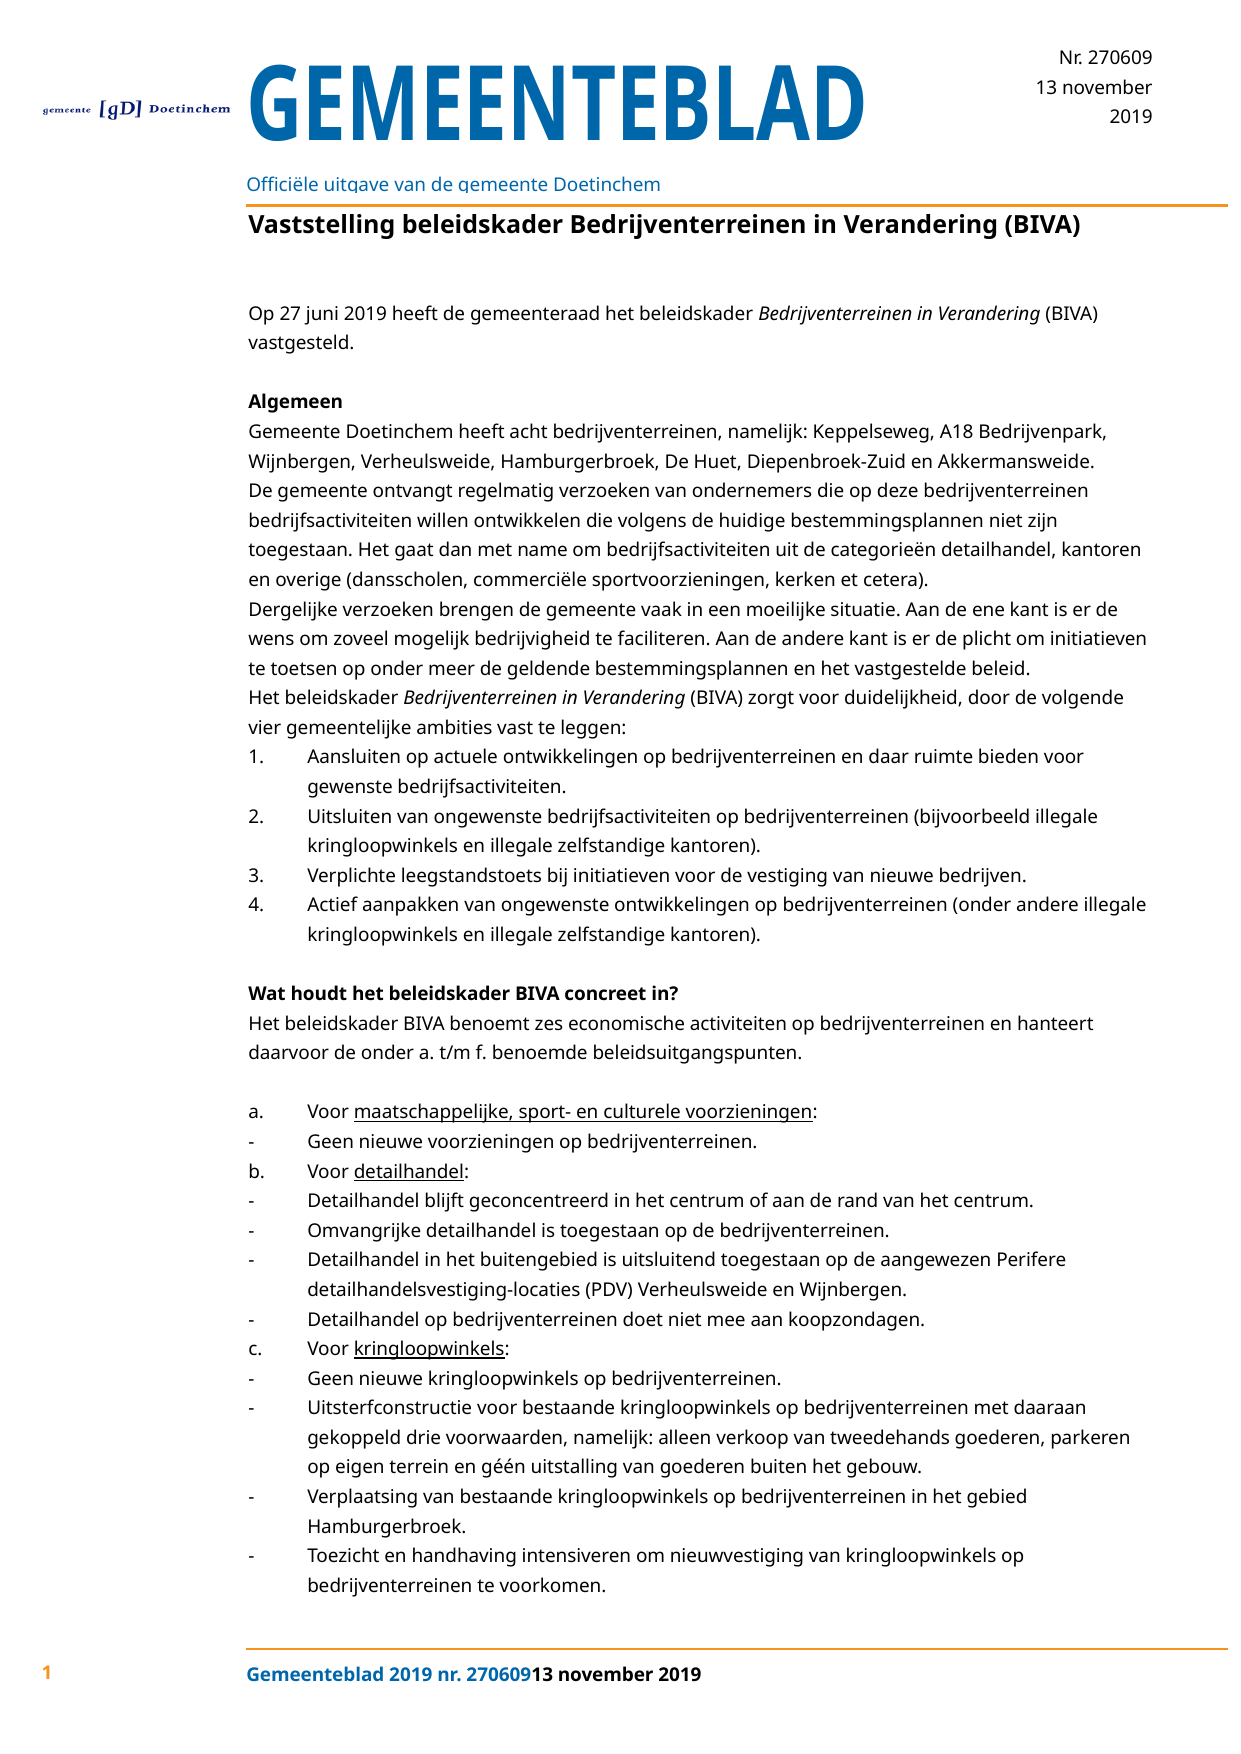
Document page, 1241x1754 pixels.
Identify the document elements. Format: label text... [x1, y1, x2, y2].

list Voor detailhandel: [248, 1158, 1152, 1183]
list Verplaatsing van bestaande kringloopwinkels op bedrijventerreinen in het gebied Hamburgerbroek. [248, 1483, 1152, 1538]
text Algemeen [248, 389, 1152, 414]
list Toezicht en handhaving intensiveren om nieuwvestiging van kringloopwinkels op bedrijventerreinen te voorkomen. [248, 1542, 1152, 1598]
list Aansluiten op actuele ontwikkelingen op bedrijventerreinen en daar ruimte bieden voor gewenste bedrijfsactiviteiten. [248, 744, 1152, 799]
list Uitsluiten van ongewenste bedrijfsactiviteiten op bedrijventerreinen (bijvoorbeeld illegale kringloopwinkels en illegale zelfstandige kantoren). [248, 803, 1152, 858]
text Dergelijke verzoeken brengen de gemeente vaak in een moeilijke situatie. Aan de ene kant is er de wens om zoveel mogelijk bedrijvigheid te faciliteren. Aan de andere kant is er de plicht om initiatieven te toetsen op onder meer de geldende bestemmingsplannen en het vastgestelde beleid. [248, 596, 1152, 681]
text Wat houdt het beleidskader BIVA concreet in? [248, 980, 1152, 1006]
list Geen nieuwe kringloopwinkels op bedrijventerreinen. [248, 1365, 1152, 1391]
list Omvangrijke detailhandel is toegestaan op de bedrijventerreinen. [248, 1217, 1152, 1243]
text Het beleidskader Bedrijventerreinen in Verandering (BIVA) zorgt voor duidelijkheid, door de volgende vier gemeentelijke ambities vast te leggen: [248, 684, 1152, 740]
list Detailhandel in het buitengebied is uitsluitend toegestaan op de aangewezen Perifere detailhandelsvestiging-locaties (PDV) Verheulsweide en Wijnbergen. [248, 1247, 1152, 1302]
list Uitsterfconstructie voor bestaande kringloopwinkels op bedrijventerreinen met daaraan gekoppeld drie voorwaarden, namelijk: alleen verkoop van tweedehands goederen, parkeren op eigen terrein en géén uitstalling van goederen buiten het gebouw. [248, 1394, 1152, 1479]
list Detailhandel op bedrijventerreinen doet niet mee aan koopzondagen. [248, 1306, 1152, 1331]
text Gemeente Doetinchem heeft acht bedrijventerreinen, namelijk: Keppelseweg, A18 Bedrijvenpark, Wijnbergen, Verheulsweide, Hamburgerbroek, De Huet, Diepenbroek-Zuid en Akkermansweide. [248, 418, 1152, 473]
text Het beleidskader BIVA benoemt zes economische activiteiten op bedrijventerreinen en hanteert daarvoor de onder a. t/m f. benoemde beleidsuitgangspunten. [248, 1010, 1152, 1065]
list Actief aanpakken van ongewenste ontwikkelingen op bedrijventerreinen (onder andere illegale kringloopwinkels en illegale zelfstandige kantoren). [248, 892, 1152, 947]
list Geen nieuwe voorzieningen op bedrijventerreinen. [248, 1128, 1152, 1154]
text Op 27 juni 2019 heeft de gemeenteraad het beleidskader Bedrijventerreinen in Verandering (BIVA) vastgesteld. [248, 300, 1152, 355]
list Verplichte leegstandstoets bij initiatieven voor de vestiging van nieuwe bedrijven. [248, 862, 1152, 888]
list Detailhandel blijft geconcentreerd in het centrum of aan de rand van het centrum. [248, 1187, 1152, 1213]
list Voor kringloopwinkels: [248, 1335, 1152, 1361]
text Vaststelling beleidskader Bedrijventerreinen in Verandering (BIVA) [248, 207, 1152, 241]
text De gemeente ontvangt regelmatig verzoeken van ondernemers die op deze bedrijventerreinen bedrijfsactiviteiten willen ontwikkelen die volgens de huidige bestemmingsplannen niet zijn toegestaan. Het gaat dan met name om bedrijfsactiviteiten uit de categorieën detailhandel, kantoren en overige (dansscholen, commerciële sportvoorzieningen, kerken et cetera). [248, 477, 1152, 592]
list Voor maatschappelijke, sport- en culturele voorzieningen: [248, 1099, 1152, 1124]
picture [41, 47, 231, 172]
